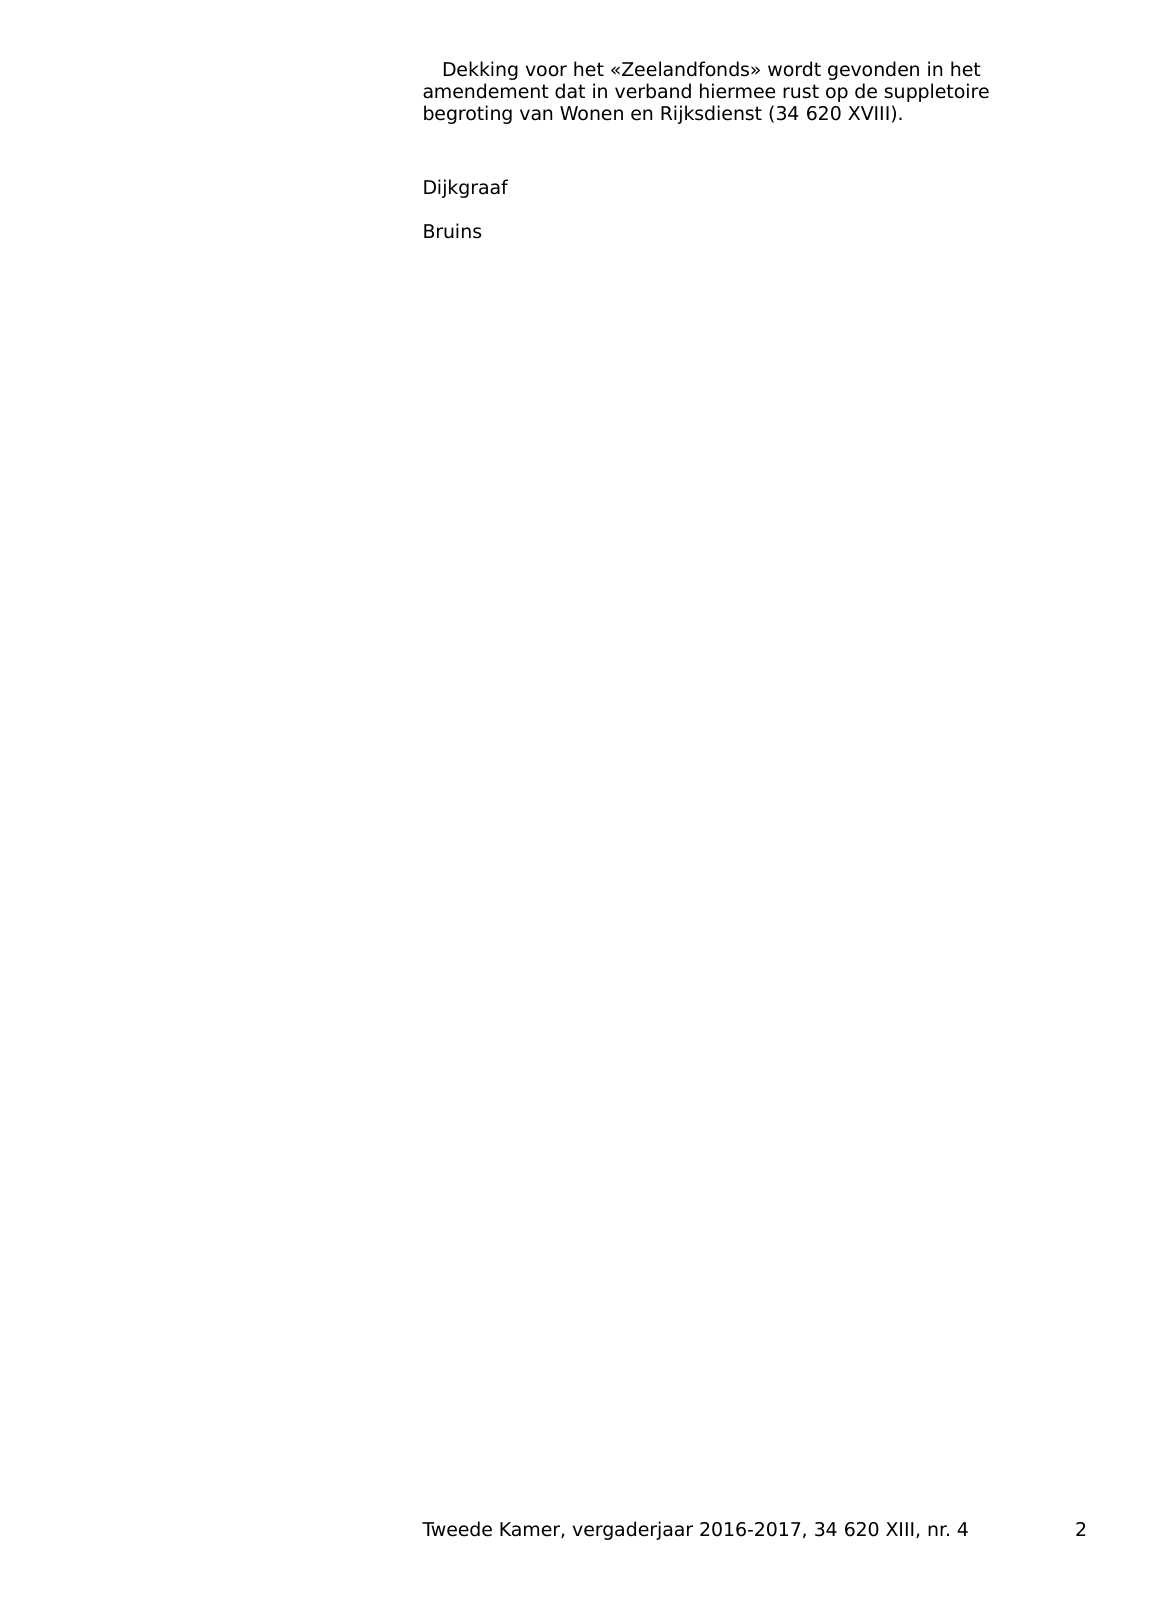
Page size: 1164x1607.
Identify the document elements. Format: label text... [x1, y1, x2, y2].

text Dekking voor het «Zeelandfonds» wordt gevonden in het amendement dat in verband hiermee rust op de suppletoire begroting van Wonen en Rijksdienst (34 620 XVIII). [422, 59, 1087, 125]
text Dijkgraaf Bruins [422, 155, 1087, 243]
